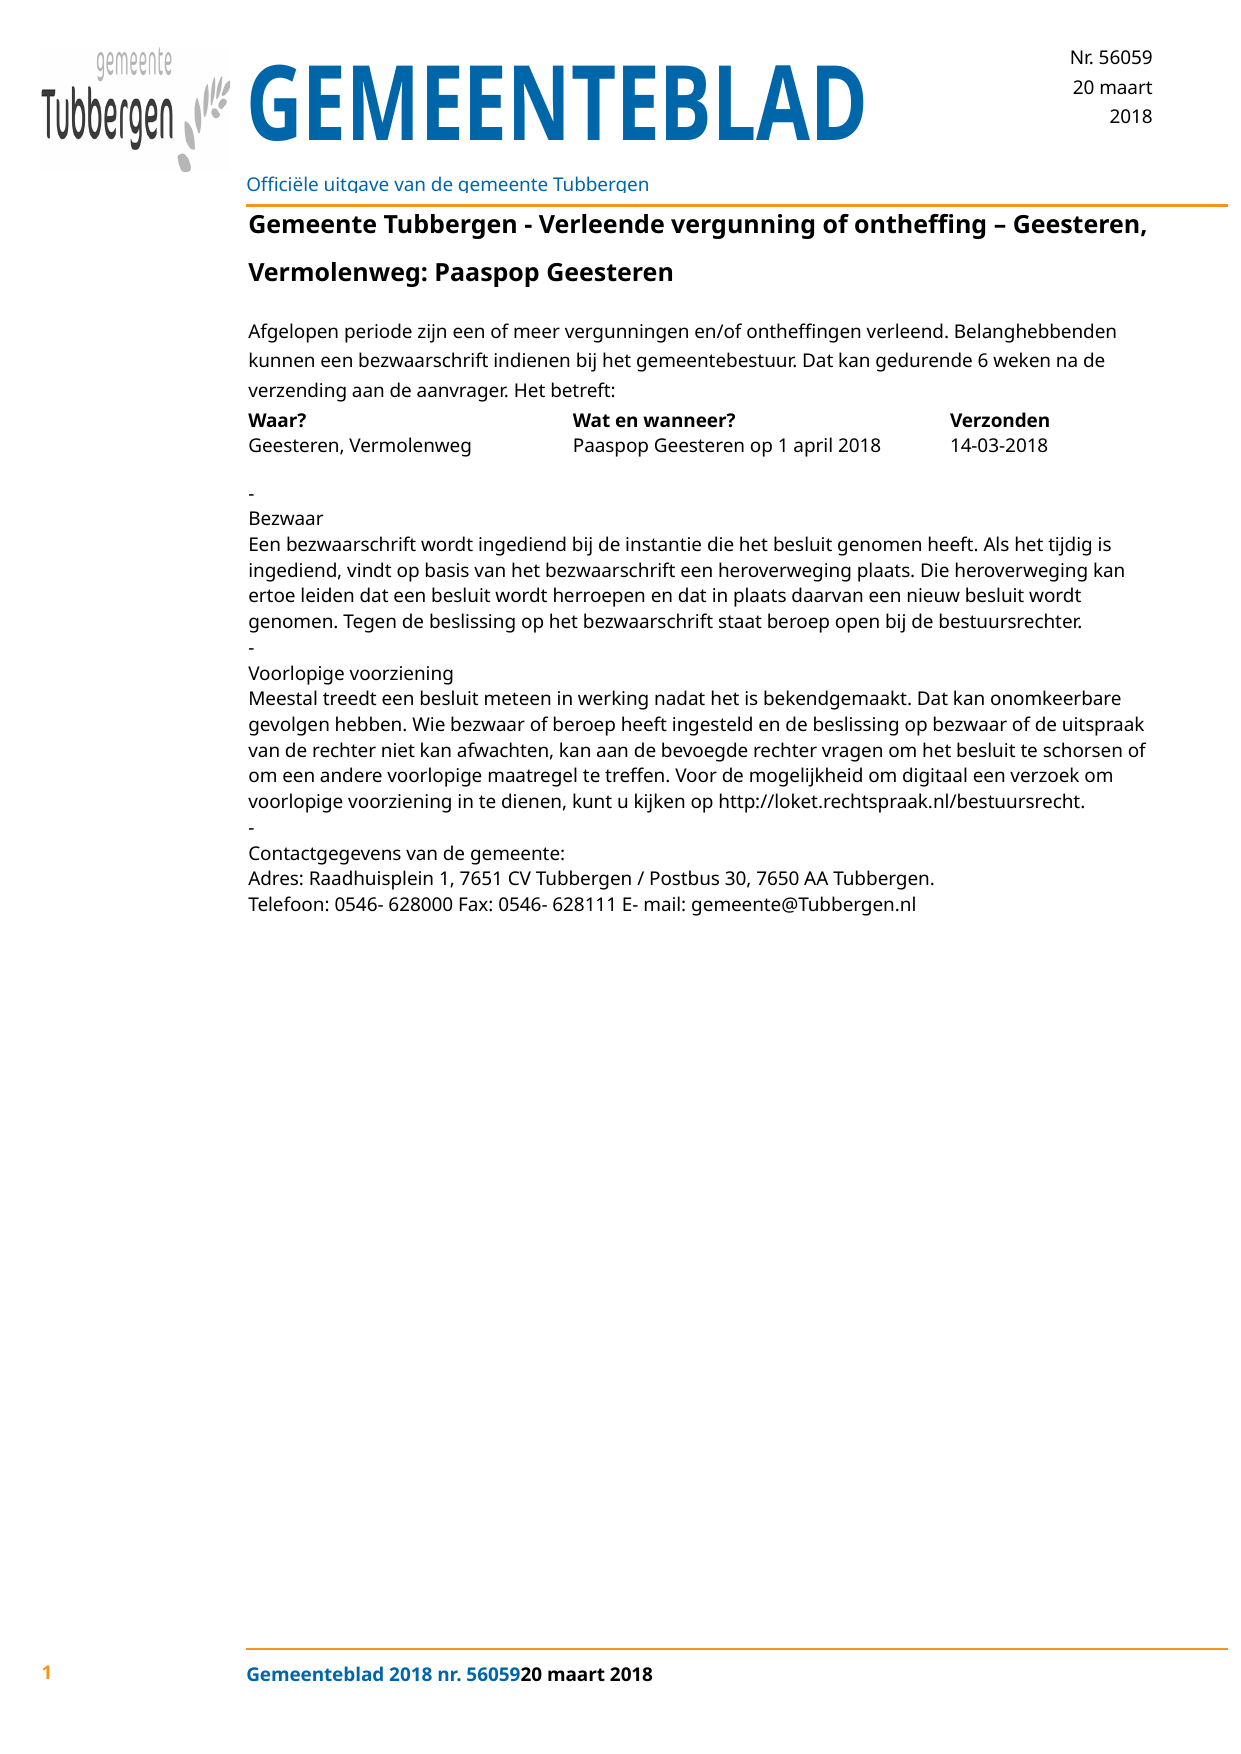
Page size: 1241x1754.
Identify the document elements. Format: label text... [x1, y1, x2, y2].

text Adres: Raadhuisplein 1, 7651 CV Tubbergen / Postbus 30, 7650 AA Tubbergen. [248, 866, 1152, 891]
text Gemeente Tubbergen - Verleende vergunning of ontheffing – Geesteren, Vermolenweg: Paaspop Geesteren [248, 207, 1152, 288]
table_cell 14-03-2018 [950, 433, 1152, 458]
table_header Wat en wanneer? [573, 407, 950, 432]
text - [248, 480, 1152, 505]
table_cell Geesteren, Vermolenweg [248, 433, 573, 458]
text Een bezwaarschrift wordt ingediend bij de instantie die het besluit genomen heeft. Als het tijdig is ingediend, vindt op basis van het bezwaarschrift een heroverweging plaats. Die heroverweging kan ertoe leiden dat een besluit wordt herroepen en dat in plaats daarvan een nieuw besluit wordt genomen. Tegen de beslissing op het bezwaarschrift staat beroep open bij de bestuursrechter. [248, 531, 1152, 634]
text Contactgegevens van de gemeente: [248, 840, 1152, 866]
text Afgelopen periode zijn een of meer vergunningen en/of ontheffingen verleend. Belanghebbenden kunnen een bezwaarschrift indienen bij het gemeentebestuur. Dat kan gedurende 6 weken na de verzending aan de aanvrager. Het betreft: [248, 318, 1152, 403]
text Telefoon: 0546- 628000 Fax: 0546- 628111 E- mail: gemeente@Tubbergen.nl [248, 891, 1152, 917]
table_header Waar? [248, 407, 573, 432]
text - [248, 634, 1152, 660]
text - [248, 814, 1152, 840]
text Meestal treedt een besluit meteen in werking nadat het is bekendgemaakt. Dat kan onomkeerbare gevolgen hebben. Wie bezwaar of beroep heeft ingesteld en de beslissing op bezwaar of de uitspraak van de rechter niet kan afwachten, kan aan de bevoegde rechter vragen om het besluit te schorsen of om een andere voorlopige maatregel te treffen. Voor de mogelijkheid om digitaal een verzoek om voorlopige voorziening in te dienen, kunt u kijken op http://loket.rechtspraak.nl/bestuursrecht. [248, 686, 1152, 814]
text Voorlopige voorziening [248, 660, 1152, 686]
table_cell Paaspop Geesteren op 1 april 2018 [573, 433, 950, 458]
picture [41, 47, 231, 172]
table_header Verzonden [950, 407, 1152, 432]
text Bezwaar [248, 505, 1152, 531]
